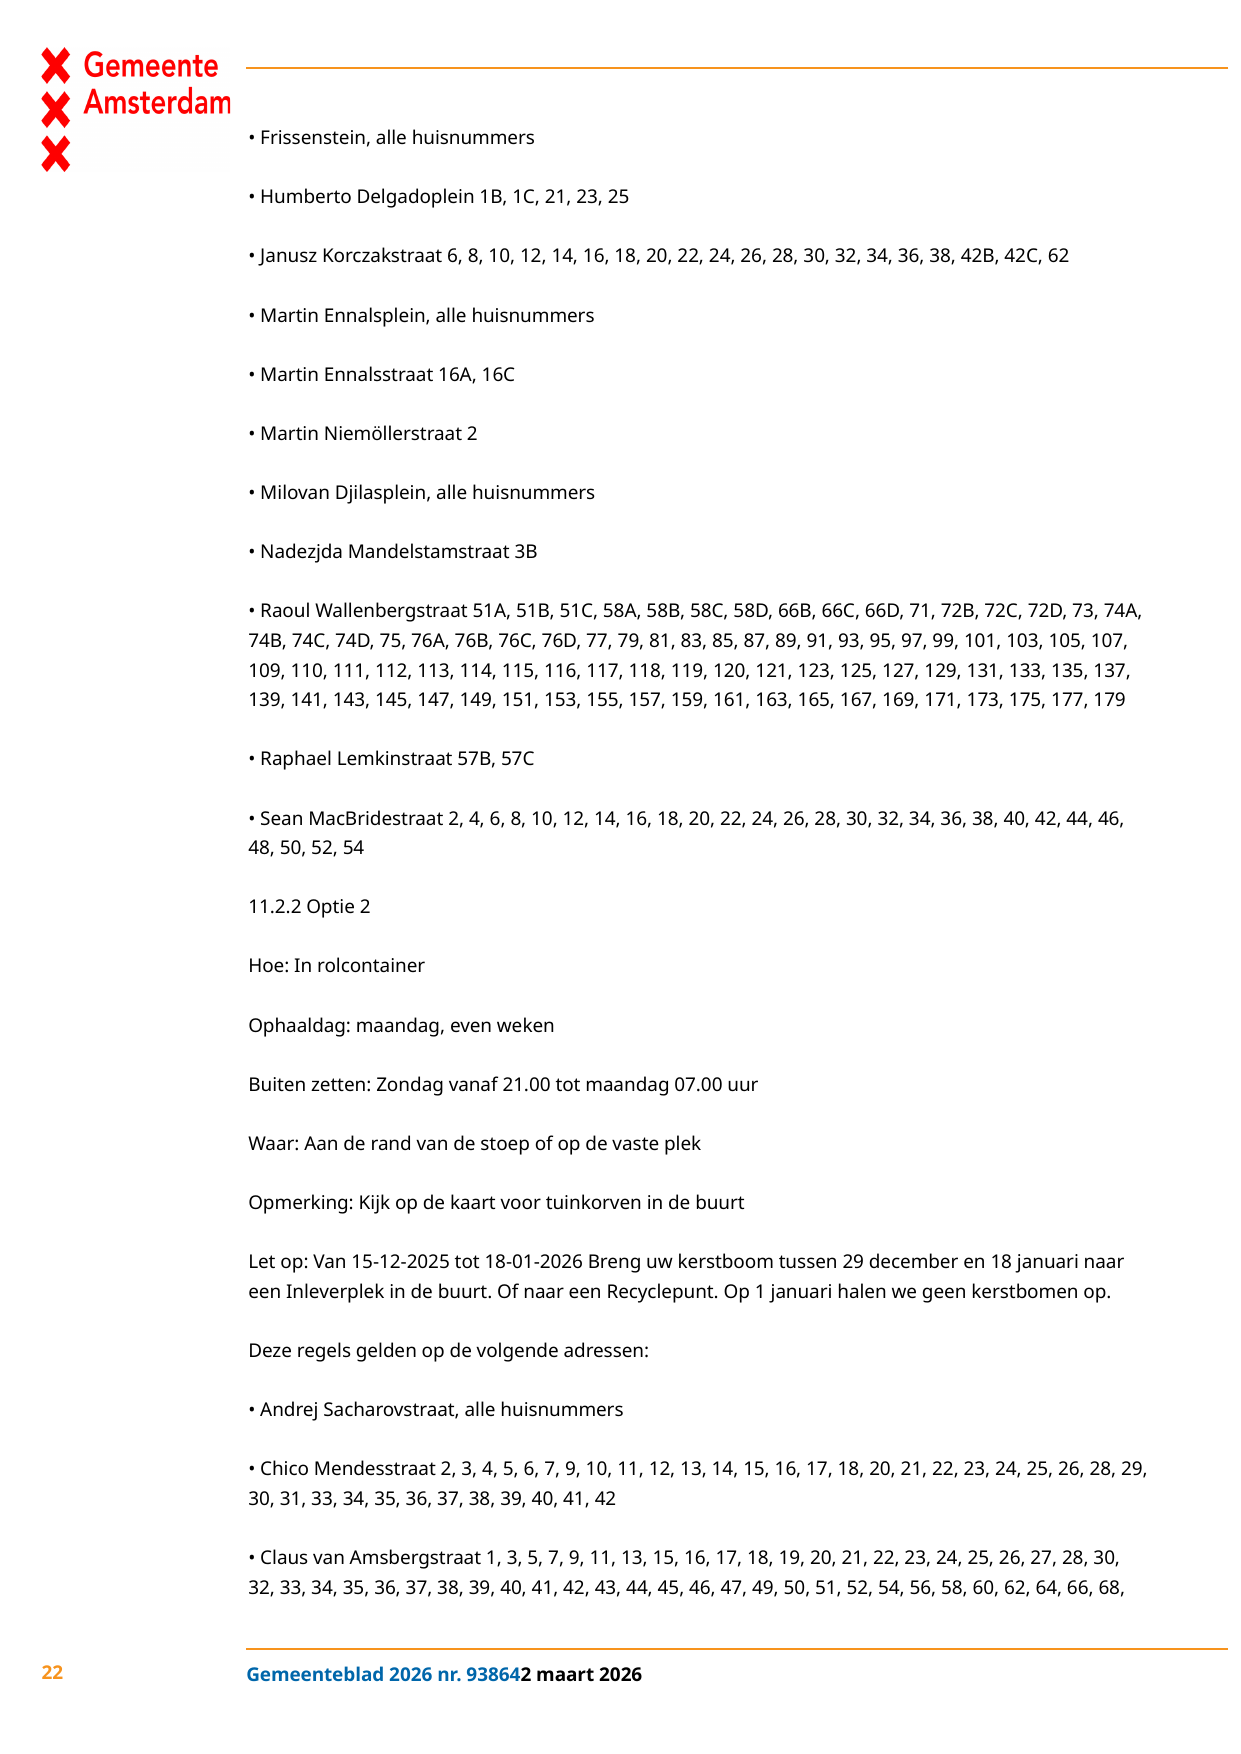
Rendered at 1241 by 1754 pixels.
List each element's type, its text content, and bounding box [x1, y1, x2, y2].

text Opmerking: Kijk op de kaart voor tuinkorven in de buurt [248, 1189, 1152, 1215]
text Waar: Aan de rand van de stoep of op de vaste plek [248, 1130, 1152, 1156]
text • Frissenstein, alle huisnummers [248, 124, 1152, 150]
text • Raoul Wallenbergstraat 51A, 51B, 51C, 58A, 58B, 58C, 58D, 66B, 66C, 66D, 71, 72B, 72C, 72D, 73, 74A, 74B, 74C, 74D, 75, 76A, 76B, 76C, 76D, 77, 79, 81, 83, 85, 87, 89, 91, 93, 95, 97, 99, 101, 103, 105, 107, 109, 110, 111, 112, 113, 114, 115, 116, 117, 118, 119, 120, 121, 123, 125, 127, 129, 131, 133, 135, 137, 139, 141, 143, 145, 147, 149, 151, 153, 155, 157, 159, 161, 163, 165, 167, 169, 171, 173, 175, 177, 179 [248, 598, 1152, 712]
text • Martin Niemöllerstraat 2 [248, 420, 1152, 446]
text Ophaaldag: maandag, even weken [248, 1012, 1152, 1038]
text Let op: Van 15-12-2025 tot 18-01-2026 Breng uw kerstboom tussen 29 december en 18 januari naar een Inleverplek in de buurt. Of naar een Recyclepunt. Op 1 januari halen we geen kerstbomen op. [248, 1248, 1152, 1304]
picture [41, 47, 231, 172]
text • Milovan Djilasplein, alle huisnummers [248, 479, 1152, 505]
text 11.2.2 Optie 2 [248, 893, 1152, 919]
text Hoe: In rolcontainer [248, 953, 1152, 978]
text • Raphael Lemkinstraat 57B, 57C [248, 746, 1152, 771]
text • Claus van Amsbergstraat 1, 3, 5, 7, 9, 11, 13, 15, 16, 17, 18, 19, 20, 21, 22, 23, 24, 25, 26, 27, 28, 30, 32, 33, 34, 35, 36, 37, 38, 39, 40, 41, 42, 43, 44, 45, 46, 47, 49, 50, 51, 52, 54, 56, 58, 60, 62, 64, 66, 68, [248, 1544, 1152, 1600]
text • Andrej Sacharovstraat, alle huisnummers [248, 1396, 1152, 1422]
text • Janusz Korczakstraat 6, 8, 10, 12, 14, 16, 18, 20, 22, 24, 26, 28, 30, 32, 34, 36, 38, 42B, 42C, 62 [248, 243, 1152, 268]
text • Martin Ennalsplein, alle huisnummers [248, 302, 1152, 328]
text Deze regels gelden op de volgende adressen: [248, 1337, 1152, 1363]
text • Chico Mendesstraat 2, 3, 4, 5, 6, 7, 9, 10, 11, 12, 13, 14, 15, 16, 17, 18, 20, 21, 22, 23, 24, 25, 26, 28, 29, 30, 31, 33, 34, 35, 36, 37, 38, 39, 40, 41, 42 [248, 1456, 1152, 1511]
text • Humberto Delgadoplein 1B, 1C, 21, 23, 25 [248, 183, 1152, 209]
text Buiten zetten: Zondag vanaf 21.00 tot maandag 07.00 uur [248, 1071, 1152, 1097]
text • Sean MacBridestraat 2, 4, 6, 8, 10, 12, 14, 16, 18, 20, 22, 24, 26, 28, 30, 32, 34, 36, 38, 40, 42, 44, 46, 48, 50, 52, 54 [248, 805, 1152, 860]
text • Martin Ennalsstraat 16A, 16C [248, 361, 1152, 387]
text • Nadezjda Mandelstamstraat 3B [248, 538, 1152, 564]
